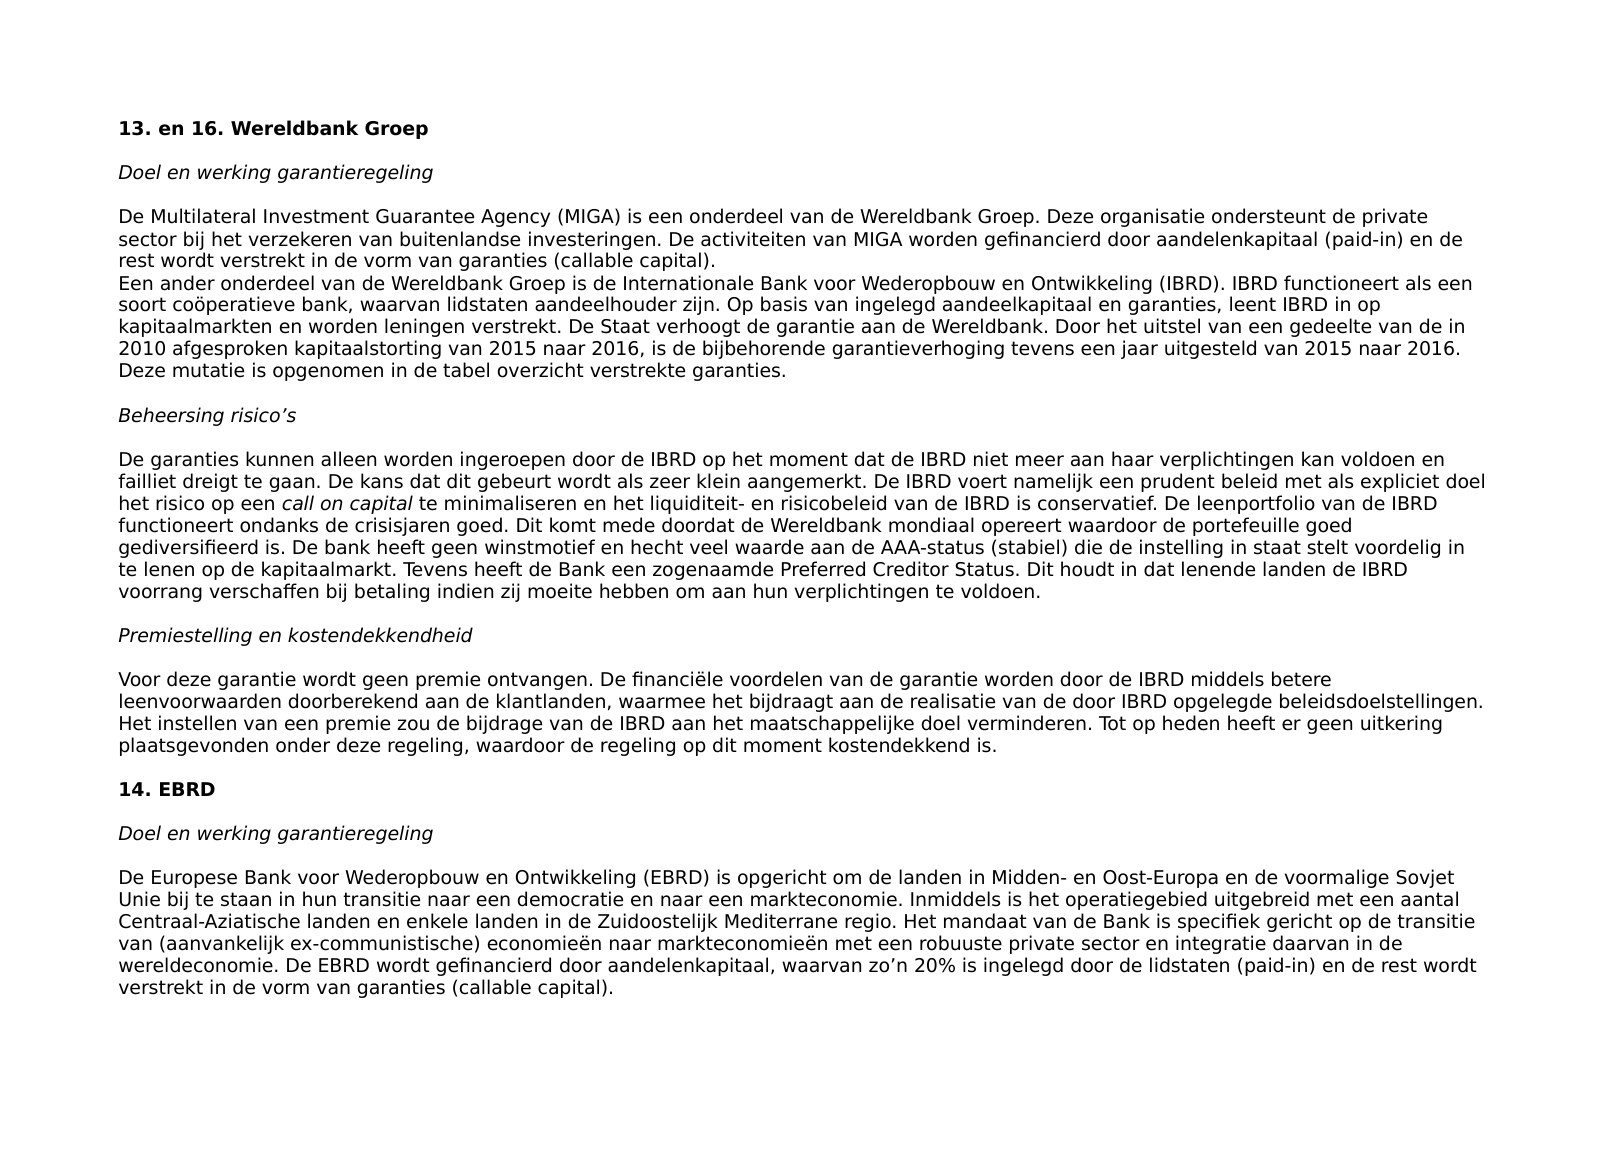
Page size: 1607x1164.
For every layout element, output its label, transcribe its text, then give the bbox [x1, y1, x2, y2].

text De Multilateral Investment Guarantee Agency (MIGA) is een onderdeel van de Wereldbank Groep. Deze organisatie ondersteunt de private sector bij het verzekeren van buitenlandse investeringen. De activiteiten van MIGA worden gefinancierd door aandelenkapitaal (paid-in) en de rest wordt verstrekt in de vorm van garanties (callable capital). [118, 206, 1488, 272]
text De garanties kunnen alleen worden ingeroepen door de IBRD op het moment dat de IBRD niet meer aan haar verplichtingen kan voldoen en failliet dreigt te gaan. De kans dat dit gebeurt wordt als zeer klein aangemerkt. De IBRD voert namelijk een prudent beleid met als expliciet doel het risico op een call on capital te minimaliseren en het liquiditeit- en risicobeleid van de IBRD is conservatief. De leenportfolio van de IBRD functioneert ondanks de crisisjaren goed. Dit komt mede doordat de Wereldbank mondiaal opereert waardoor de portefeuille goed gediversifieerd is. De bank heeft geen winstmotief en hecht veel waarde aan de AAA-status (stabiel) die de instelling in staat stelt voordelig in te lenen op de kapitaalmarkt. Tevens heeft de Bank een zogenaamde Preferred Creditor Status. Dit houdt in dat lenende landen de IBRD voorrang verschaffen bij betaling indien zij moeite hebben om aan hun verplichtingen te voldoen. [118, 449, 1488, 602]
subtitle Premiestelling en kostendekkendheid [118, 625, 1488, 647]
text De Europese Bank voor Wederopbouw en Ontwikkeling (EBRD) is opgericht om de landen in Midden- en Oost-Europa en de voormalige Sovjet Unie bij te staan in hun transitie naar een democratie en naar een markteconomie. Inmiddels is het operatiegebied uitgebreid met een aantal Centraal-Aziatische landen en enkele landen in de Zuidoostelijk Mediterrane regio. Het mandaat van de Bank is specifiek gericht op de transitie van (aanvankelijk ex-communistische) economieën naar markteconomieën met een robuuste private sector en integratie daarvan in de wereldeconomie. De EBRD wordt gefinancierd door aandelenkapitaal, waarvan zo’n 20% is ingelegd door de lidstaten (paid-in) en de rest wordt verstrekt in de vorm van garanties (callable capital). [118, 867, 1488, 999]
subtitle Doel en werking garantieregeling [118, 162, 1488, 184]
subtitle Beheersing risico’s [118, 404, 1488, 426]
text Een ander onderdeel van de Wereldbank Groep is de Internationale Bank voor Wederopbouw en Ontwikkeling (IBRD). IBRD functioneert als een soort coöperatieve bank, waarvan lidstaten aandeelhouder zijn. Op basis van ingelegd aandeelkapitaal en garanties, leent IBRD in op kapitaalmarkten en worden leningen verstrekt. De Staat verhoogt de garantie aan de Wereldbank. Door het uitstel van een gedeelte van de in 2010 afgesproken kapitaalstorting van 2015 naar 2016, is de bijbehorende garantieverhoging tevens een jaar uitgesteld van 2015 naar 2016. Deze mutatie is opgenomen in de tabel overzicht verstrekte garanties. [118, 272, 1488, 382]
subtitle Doel en werking garantieregeling [118, 823, 1488, 845]
subtitle 13. en 16. Wereldbank Groep [118, 118, 1488, 140]
subtitle 14. EBRD [118, 779, 1488, 801]
text Voor deze garantie wordt geen premie ontvangen. De financiële voordelen van de garantie worden door de IBRD middels betere leenvoorwaarden doorberekend aan de klantlanden, waarmee het bijdraagt aan de realisatie van de door IBRD opgelegde beleidsdoelstellingen. Het instellen van een premie zou de bijdrage van de IBRD aan het maatschappelijke doel verminderen. Tot op heden heeft er geen uitkering plaatsgevonden onder deze regeling, waardoor de regeling op dit moment kostendekkend is. [118, 669, 1488, 757]
